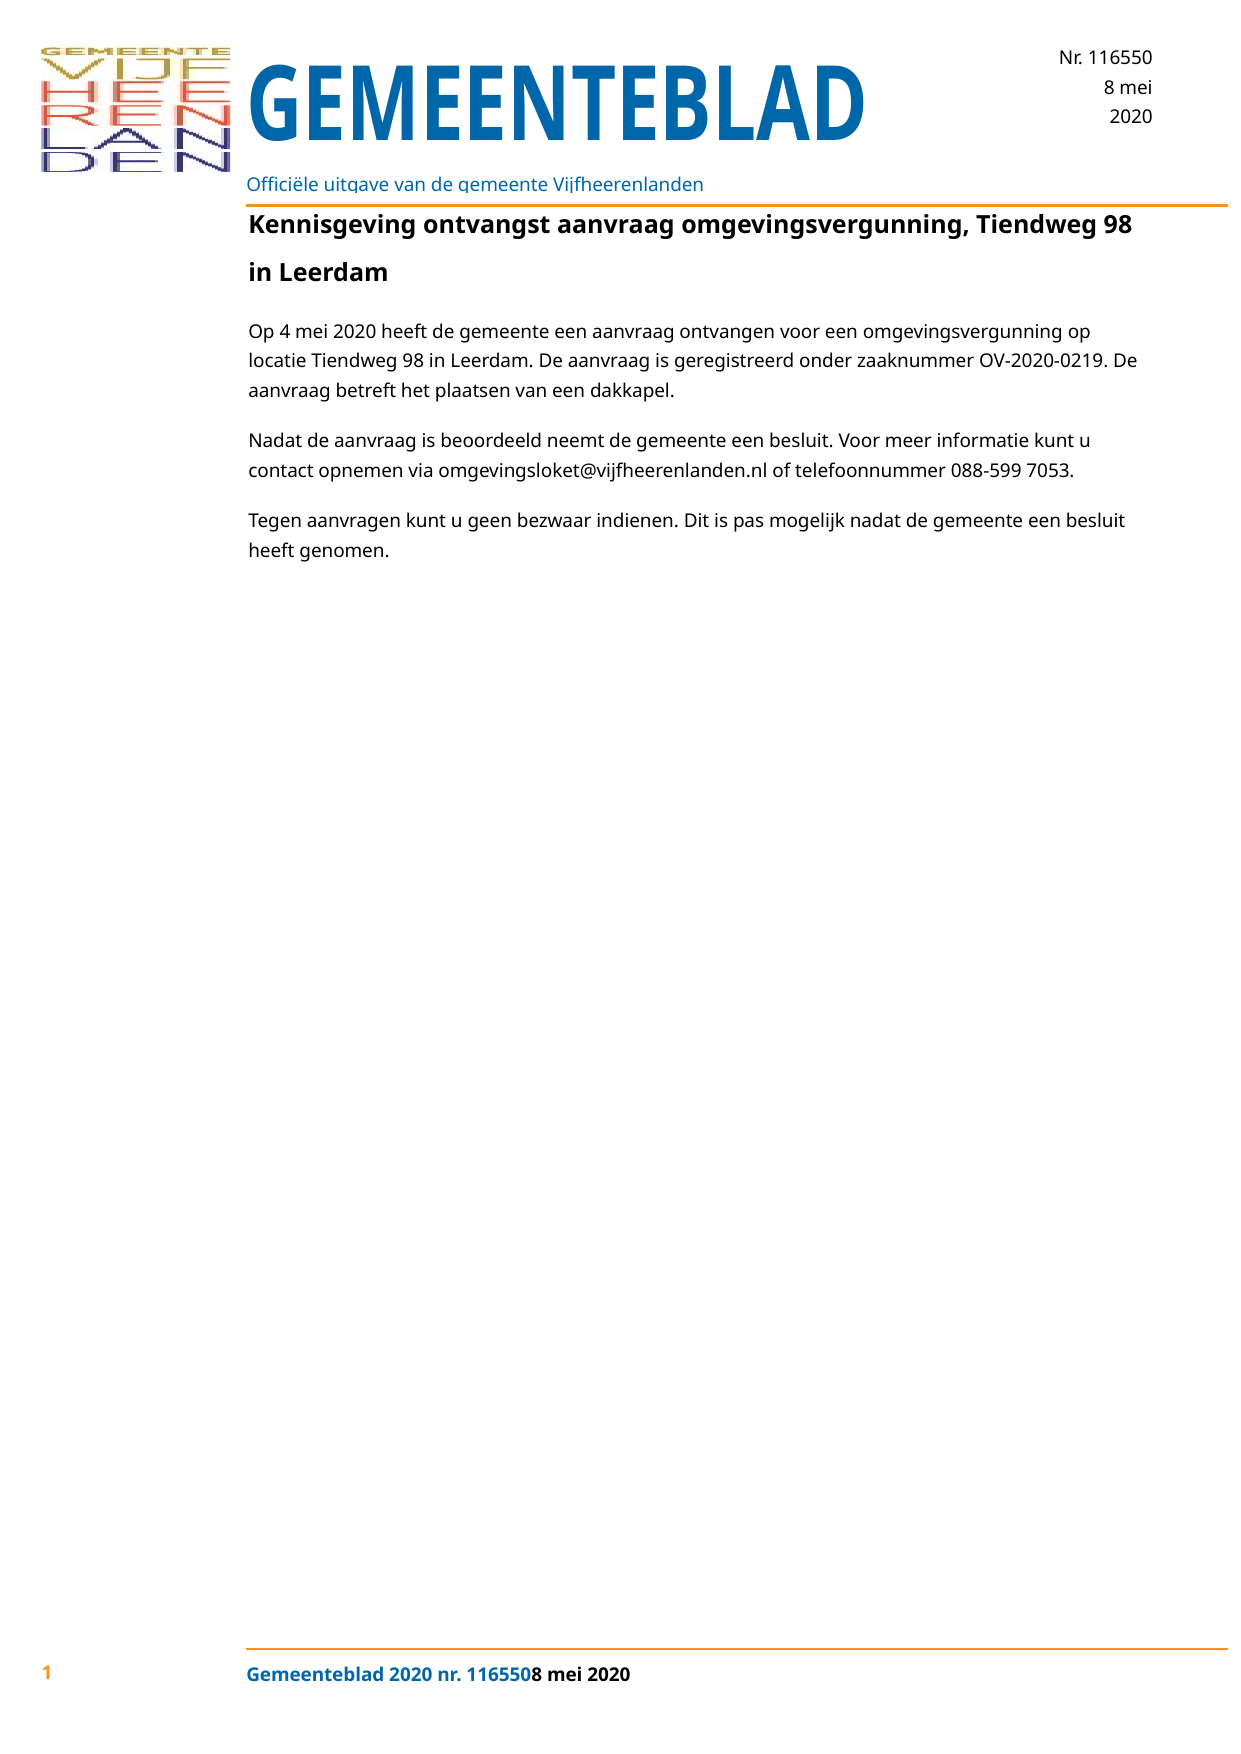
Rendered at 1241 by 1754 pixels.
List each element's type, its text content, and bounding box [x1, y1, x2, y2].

picture [41, 47, 231, 172]
text Op 4 mei 2020 heeft de gemeente een aanvraag ontvangen voor een omgevingsvergunning op locatie Tiendweg 98 in Leerdam. De aanvraag is geregistreerd onder zaaknummer OV-2020-0219. De aanvraag betreft het plaatsen van een dakkapel. [248, 318, 1152, 403]
text Nadat de aanvraag is beoordeeld neemt de gemeente een besluit. Voor meer informatie kunt u contact opnemen via omgevingsloket@vijfheerenlanden.nl of telefoonnummer 088-599 7053. [248, 427, 1152, 483]
text Tegen aanvragen kunt u geen bezwaar indienen. Dit is pas mogelijk nadat de gemeente een besluit heeft genomen. [248, 507, 1152, 563]
text Kennisgeving ontvangst aanvraag omgevingsvergunning, Tiendweg 98 in Leerdam [248, 207, 1152, 288]
